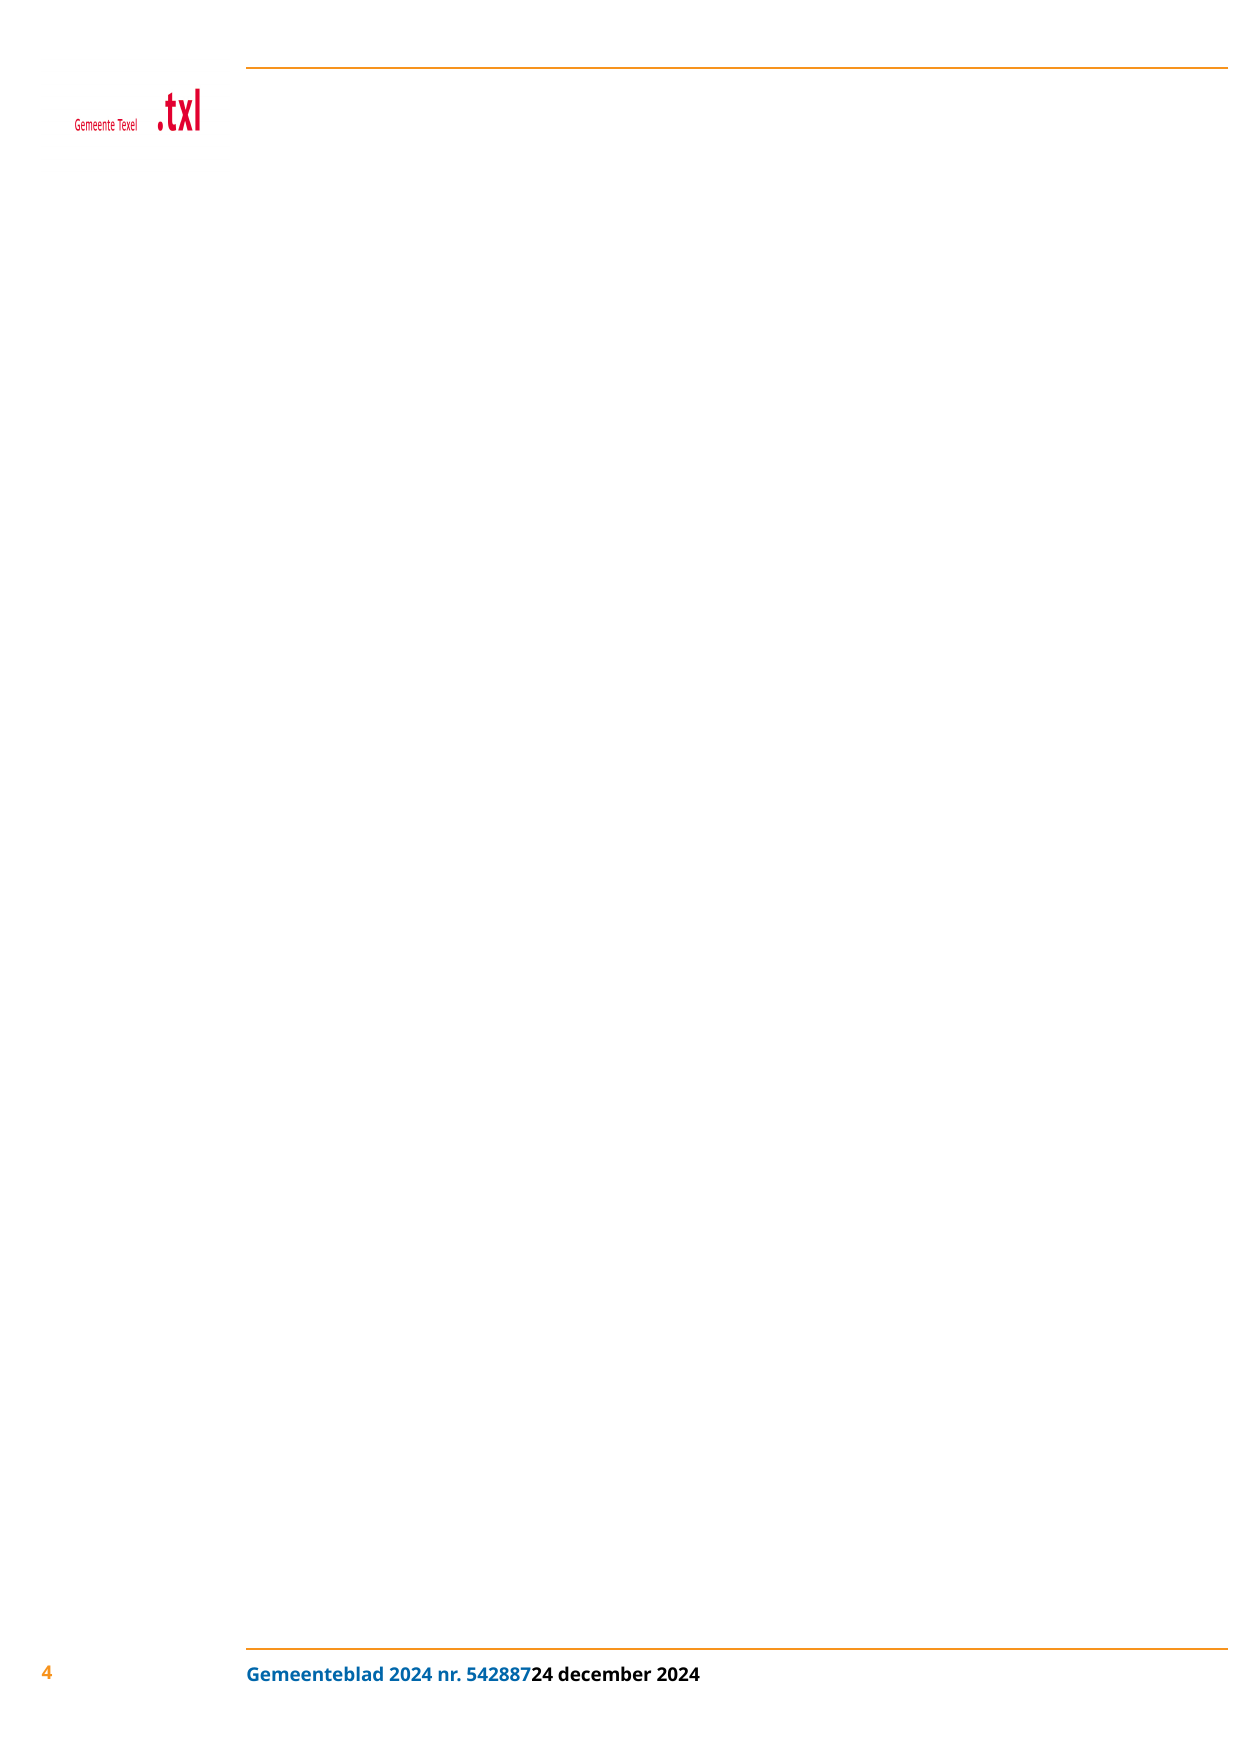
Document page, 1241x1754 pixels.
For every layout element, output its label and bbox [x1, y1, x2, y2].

picture [41, 47, 231, 172]
